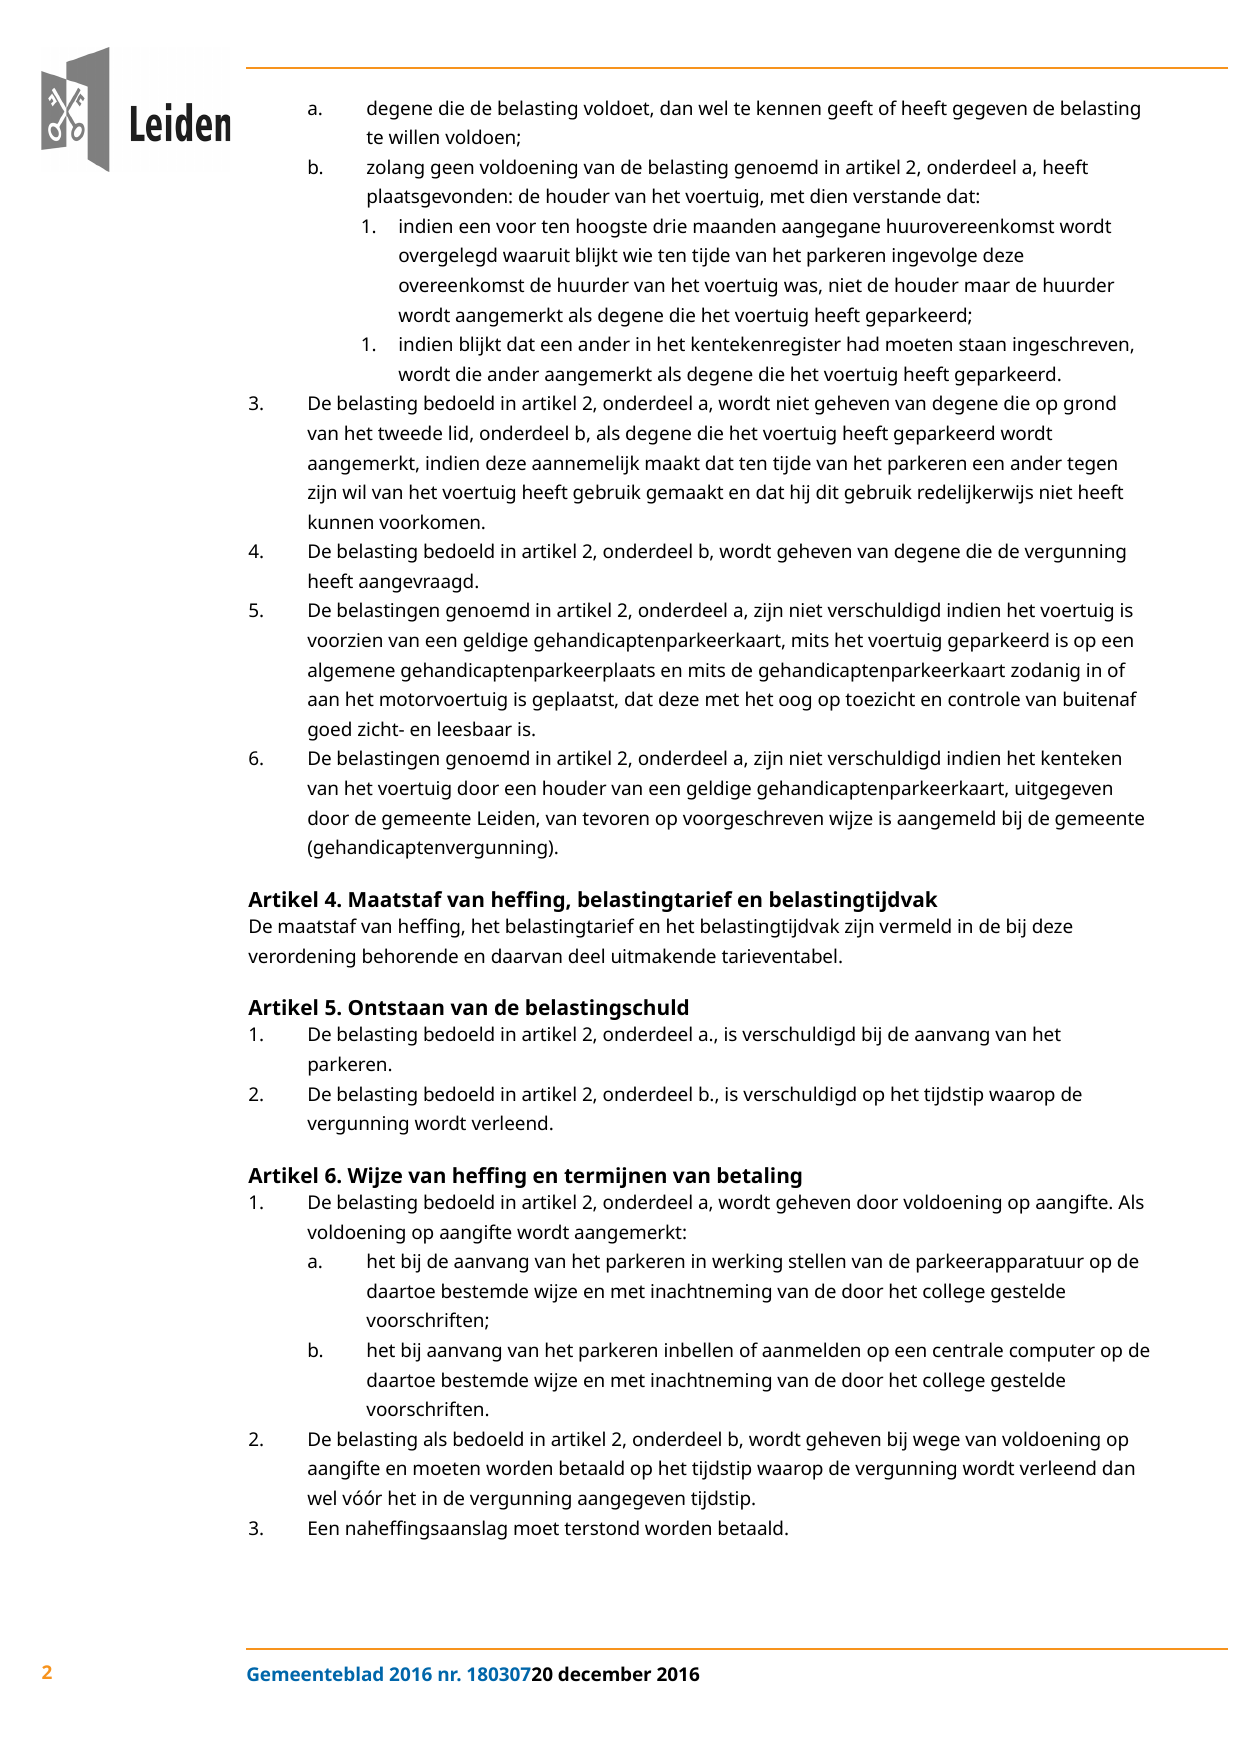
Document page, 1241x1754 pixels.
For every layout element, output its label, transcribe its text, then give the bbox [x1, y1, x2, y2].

list het bij de aanvang van het parkeren in werking stellen van de parkeerapparatuur op de daartoe bestemde wijze en met inachtneming van de door het college gestelde voorschriften; [307, 1248, 1152, 1333]
list De belastingen genoemd in artikel 2, onderdeel a, zijn niet verschuldigd indien het voertuig is voorzien van een geldige gehandicaptenparkeerkaart, mits het voertuig geparkeerd is op een algemene gehandicaptenparkeerplaats en mits de gehandicaptenparkeerkaart zodanig in of aan het motorvoertuig is geplaatst, dat deze met het oog op toezicht en controle van buitenaf goed zicht- en leesbaar is. [248, 598, 1152, 742]
list zolang geen voldoening van de belasting genoemd in artikel 2, onderdeel a, heeft plaatsgevonden: de houder van het voertuig, met dien verstande dat: [307, 154, 1152, 209]
list De belasting bedoeld in artikel 2, onderdeel a, wordt geheven door voldoening op aangifte. Als voldoening op aangifte wordt aangemerkt: [248, 1189, 1152, 1244]
list De belasting als bedoeld in artikel 2, onderdeel b, wordt geheven bij wege van voldoening op aangifte en moeten worden betaald op het tijdstip waarop de vergunning wordt verleend dan wel vóór het in de vergunning aangegeven tijdstip. [248, 1426, 1152, 1511]
list het bij aanvang van het parkeren inbellen of aanmelden op een centrale computer op de daartoe bestemde wijze en met inachtneming van de door het college gestelde voorschriften. [307, 1337, 1152, 1422]
list indien een voor ten hoogste drie maanden aangegane huurovereenkomst wordt overgelegd waaruit blijkt wie ten tijde van het parkeren ingevolge deze overeenkomst de huurder van het voertuig was, niet de houder maar de huurder wordt aangemerkt als degene die het voertuig heeft geparkeerd; [361, 213, 1152, 328]
list De belasting bedoeld in artikel 2, onderdeel b, wordt geheven van degene die de vergunning heeft aangevraagd. [248, 538, 1152, 594]
text Artikel 5. Ontstaan van de belastingschuld [248, 993, 1152, 1022]
list De belastingen genoemd in artikel 2, onderdeel a, zijn niet verschuldigd indien het kenteken van het voertuig door een houder van een geldige gehandicaptenparkeerkaart, uitgegeven door de gemeente Leiden, van tevoren op voorgeschreven wijze is aangemeld bij de gemeente (gehandicaptenvergunning). [248, 746, 1152, 860]
text Artikel 6. Wijze van heffing en termijnen van betaling [248, 1161, 1152, 1189]
list De belasting bedoeld in artikel 2, onderdeel a, wordt niet geheven van degene die op grond van het tweede lid, onderdeel b, als degene die het voertuig heeft geparkeerd wordt aangemerkt, indien deze aannemelijk maakt dat ten tijde van het parkeren een ander tegen zijn wil van het voertuig heeft gebruik gemaakt en dat hij dit gebruik redelijkerwijs niet heeft kunnen voorkomen. [248, 391, 1152, 535]
picture [41, 47, 231, 172]
list indien blijkt dat een ander in het kentekenregister had moeten staan ingeschreven, wordt die ander aangemerkt als degene die het voertuig heeft geparkeerd. [361, 331, 1152, 387]
text Artikel 4. Maatstaf van heffing, belastingtarief en belastingtijdvak [248, 885, 1152, 913]
list De belasting bedoeld in artikel 2, onderdeel a., is verschuldigd bij de aanvang van het parkeren. [248, 1022, 1152, 1077]
list degene die de belasting voldoet, dan wel te kennen geeft of heeft gegeven de belasting te willen voldoen; [307, 95, 1152, 150]
list Een naheffingsaanslag moet terstond worden betaald. [248, 1515, 1152, 1540]
text De maatstaf van heffing, het belastingtarief en het belastingtijdvak zijn vermeld in de bij deze verordening behorende en daarvan deel uitmakende tarieventabel. [248, 913, 1152, 968]
list De belasting bedoeld in artikel 2, onderdeel b., is verschuldigd op het tijdstip waarop de vergunning wordt verleend. [248, 1081, 1152, 1136]
